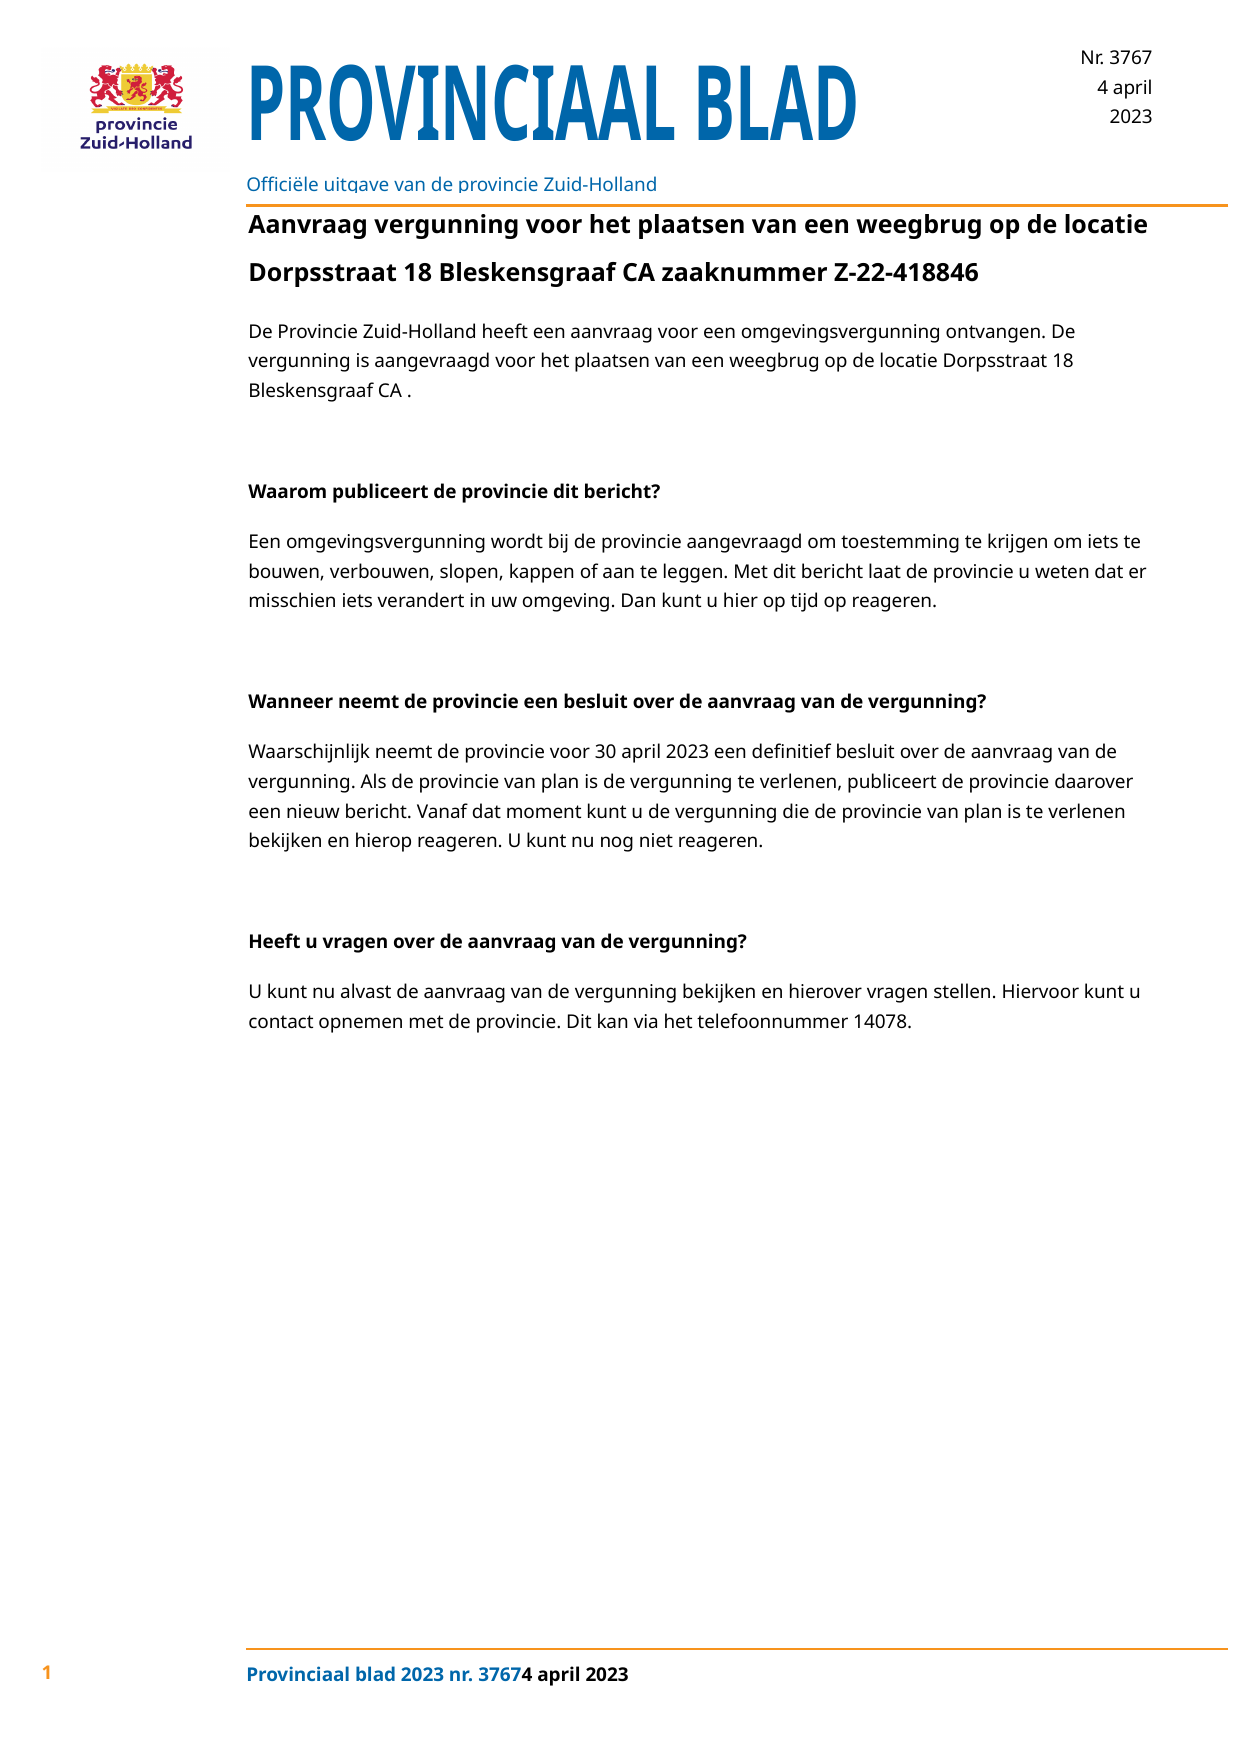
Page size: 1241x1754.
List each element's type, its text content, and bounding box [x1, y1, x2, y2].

text Een omgevingsvergunning wordt bij de provincie aangevraagd om toestemming te krijgen om iets te bouwen, verbouwen, slopen, kappen of aan te leggen. Met dit bericht laat de provincie u weten dat er misschien iets verandert in uw omgeving. Dan kunt u hier op tijd op reageren. [248, 528, 1152, 613]
text U kunt nu alvast de aanvraag van de vergunning bekijken en hierover vragen stellen. Hiervoor kunt u contact opnemen met de provincie. Dit kan via het telefoonnummer 14078. [248, 979, 1152, 1034]
text Waarschijnlijk neemt de provincie voor 30 april 2023 een definitief besluit over de aanvraag van de vergunning. Als de provincie van plan is de vergunning te verlenen, publiceert de provincie daarover een nieuw bericht. Vanaf dat moment kunt u de vergunning die de provincie van plan is te verlenen bekijken en hierop reageren. U kunt nu nog niet reageren. [248, 739, 1152, 853]
text Wanneer neemt de provincie een besluit over de aanvraag van de vergunning? [248, 688, 1152, 714]
text Aanvraag vergunning voor het plaatsen van een weegbrug op de locatie Dorpsstraat 18 Bleskensgraaf CA zaaknummer Z-22-418846 [248, 207, 1152, 288]
text Heeft u vragen over de aanvraag van de vergunning? [248, 928, 1152, 954]
text Waarom publiceert de provincie dit bericht? [248, 478, 1152, 504]
picture [41, 47, 231, 172]
text De Provincie Zuid-Holland heeft een aanvraag voor een omgevingsvergunning ontvangen. De vergunning is aangevraagd voor het plaatsen van een weegbrug op de locatie Dorpsstraat 18 Bleskensgraaf CA . [248, 318, 1152, 403]
